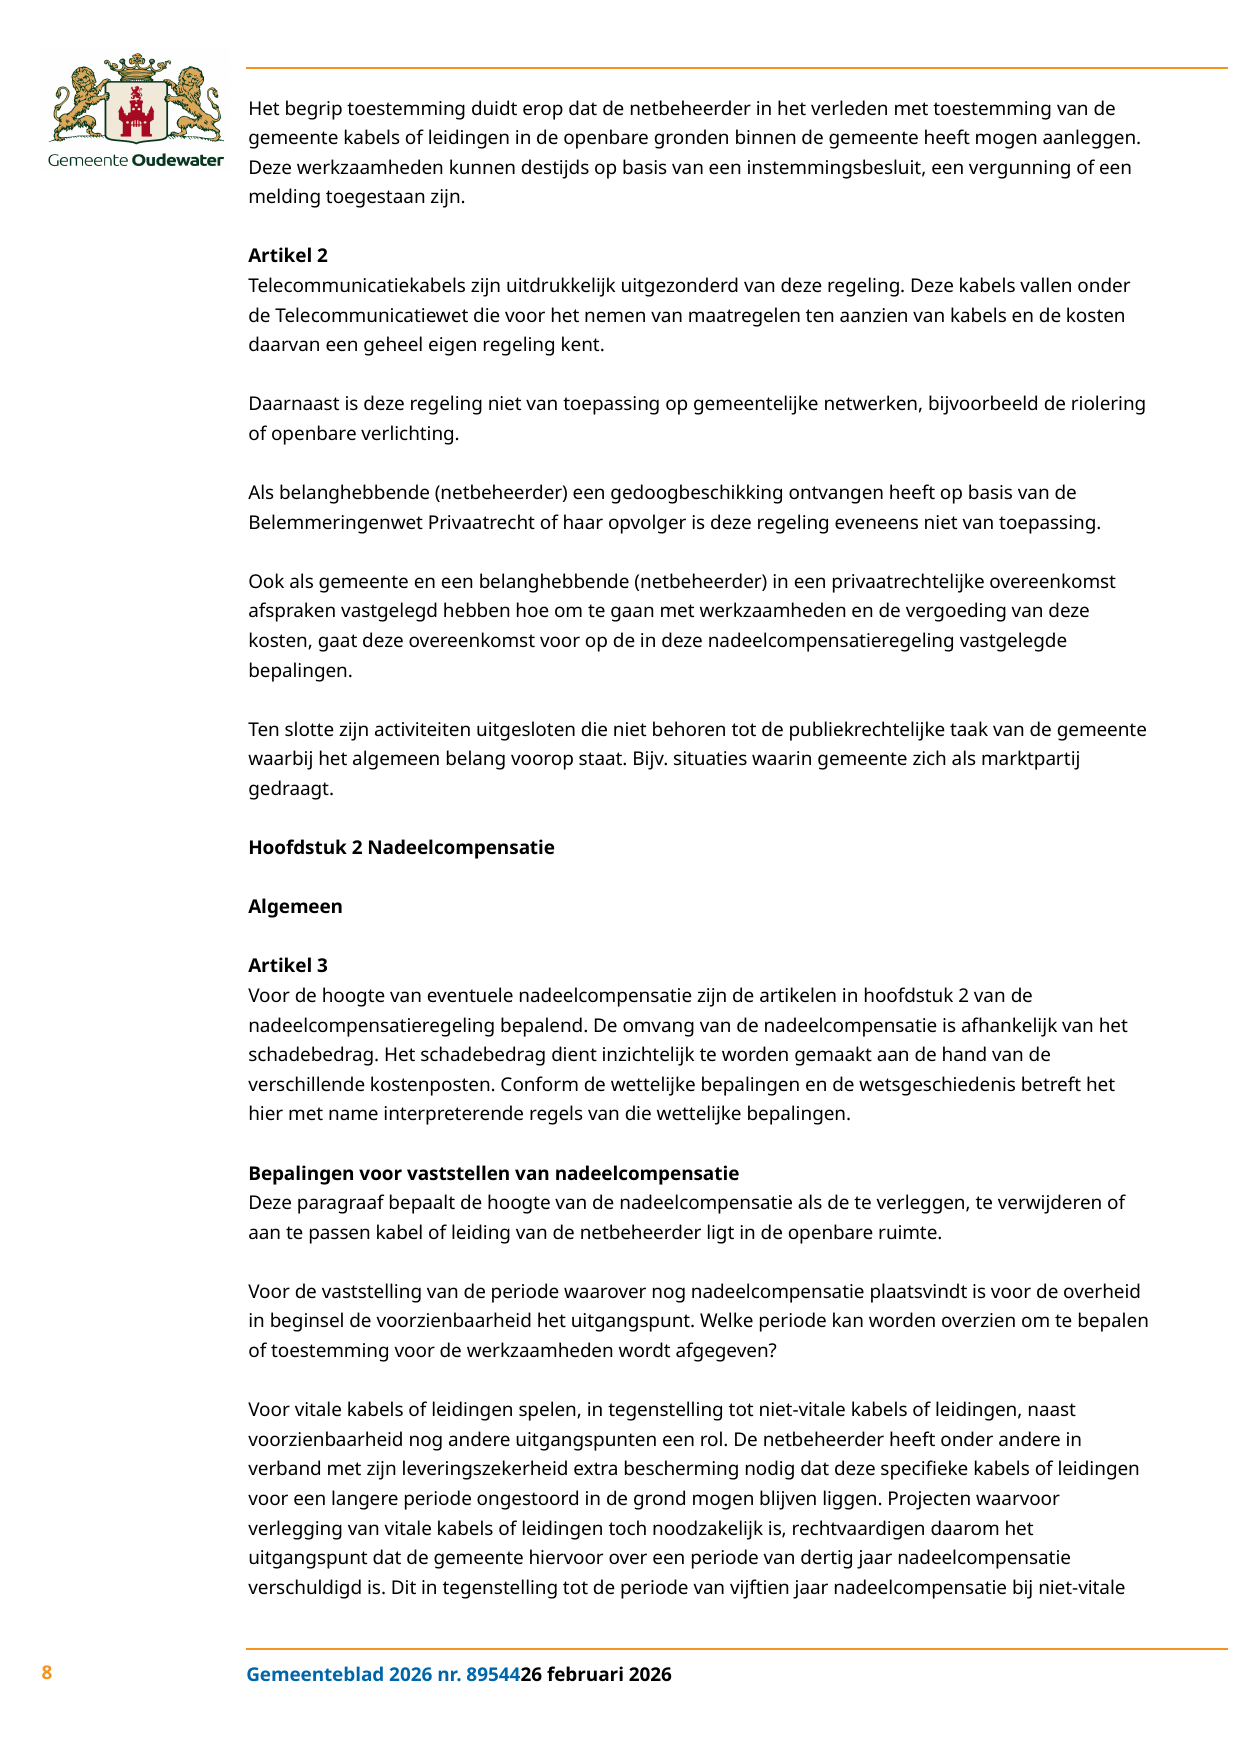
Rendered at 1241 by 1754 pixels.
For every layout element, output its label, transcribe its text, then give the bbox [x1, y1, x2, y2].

picture [41, 47, 231, 172]
text Bepalingen voor vaststellen van nadeelcompensatie [248, 1160, 1152, 1186]
text Deze paragraaf bepaalt de hoogte van de nadeelcompensatie als de te verleggen, te verwijderen of aan te passen kabel of leiding van de netbeheerder ligt in de openbare ruimte. [248, 1189, 1152, 1245]
text Telecommunicatiekabels zijn uitdrukkelijk uitgezonderd van deze regeling. Deze kabels vallen onder de Telecommunicatiewet die voor het nemen van maatregelen ten aanzien van kabels en de kosten daarvan een geheel eigen regeling kent. [248, 272, 1152, 357]
text Artikel 3 [248, 953, 1152, 978]
text Ook als gemeente en een belanghebbende (netbeheerder) in een privaatrechtelijke overeenkomst afspraken vastgelegd hebben hoe om te gaan met werkzaamheden en de vergoeding van deze kosten, gaat deze overeenkomst voor op de in deze nadeelcompensatieregeling vastgelegde bepalingen. [248, 568, 1152, 683]
text Algemeen [248, 893, 1152, 919]
text Artikel 2 [248, 243, 1152, 268]
text Het begrip toestemming duidt erop dat de netbeheerder in het verleden met toestemming van de gemeente kabels of leidingen in de openbare gronden binnen de gemeente heeft mogen aanleggen. Deze werkzaamheden kunnen destijds op basis van een instemmingsbesluit, een vergunning of een melding toegestaan zijn. [248, 95, 1152, 209]
text Voor de hoogte van eventuele nadeelcompensatie zijn de artikelen in hoofdstuk 2 van de nadeelcompensatieregeling bepalend. De omvang van de nadeelcompensatie is afhankelijk van het schadebedrag. Het schadebedrag dient inzichtelijk te worden gemaakt aan de hand van de verschillende kostenposten. Conform de wettelijke bepalingen en de wetsgeschiedenis betreft het hier met name interpreterende regels van die wettelijke bepalingen. [248, 982, 1152, 1126]
text Ten slotte zijn activiteiten uitgesloten die niet behoren tot de publiekrechtelijke taak van de gemeente waarbij het algemeen belang voorop staat. Bijv. situaties waarin gemeente zich als marktpartij gedraagt. [248, 716, 1152, 801]
text Als belanghebbende (netbeheerder) een gedoogbeschikking ontvangen heeft op basis van de Belemmeringenwet Privaatrecht of haar opvolger is deze regeling eveneens niet van toepassing. [248, 479, 1152, 535]
text Voor de vaststelling van de periode waarover nog nadeelcompensatie plaatsvindt is voor de overheid in beginsel de voorzienbaarheid het uitgangspunt. Welke periode kan worden overzien om te bepalen of toestemming voor de werkzaamheden wordt afgegeven? [248, 1278, 1152, 1363]
text Daarnaast is deze regeling niet van toepassing op gemeentelijke netwerken, bijvoorbeeld de riolering of openbare verlichting. [248, 391, 1152, 446]
text Hoofdstuk 2 Nadeelcompensatie [248, 834, 1152, 860]
text Voor vitale kabels of leidingen spelen, in tegenstelling tot niet-vitale kabels of leidingen, naast voorzienbaarheid nog andere uitgangspunten een rol. De netbeheerder heeft onder andere in verband met zijn leveringszekerheid extra bescherming nodig dat deze specifieke kabels of leidingen voor een langere periode ongestoord in de grond mogen blijven liggen. Projecten waarvoor verlegging van vitale kabels of leidingen toch noodzakelijk is, rechtvaardigen daarom het uitgangspunt dat de gemeente hiervoor over een periode van dertig jaar nadeelcompensatie verschuldigd is. Dit in tegenstelling tot de periode van vijftien jaar nadeelcompensatie bij niet-vitale [248, 1396, 1152, 1600]
